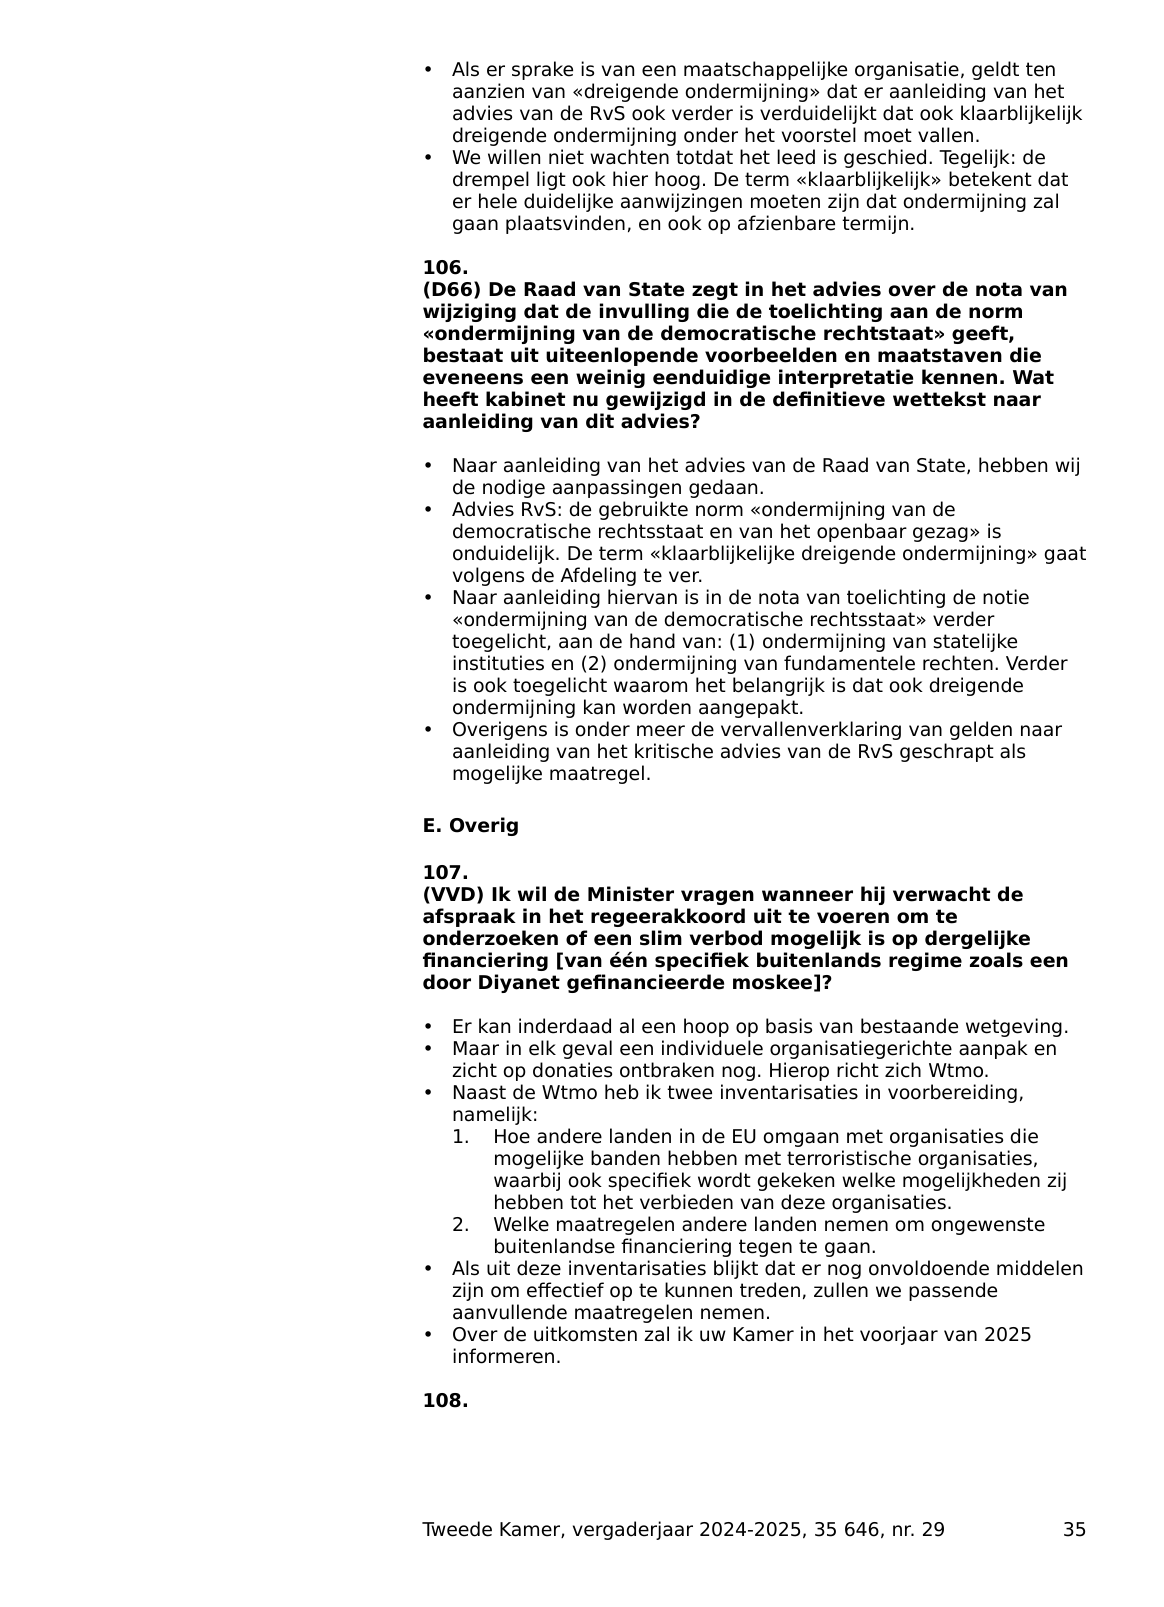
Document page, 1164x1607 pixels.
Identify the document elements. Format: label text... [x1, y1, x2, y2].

text • Over de uitkomsten zal ik uw Kamer in het voorjaar van 2025 informeren. [422, 1323, 1087, 1367]
text 107. [422, 862, 1087, 884]
text 108. [422, 1390, 1087, 1412]
text 106. [422, 257, 1087, 279]
text • We willen niet wachten totdat het leed is geschied. Tegelijk: de drempel ligt ook hier hoog. De term «klaarblijkelijk» betekent dat er hele duidelijke aanwijzingen moeten zijn dat ondermijning zal gaan plaatsvinden, en ook op afzienbare termijn. [422, 147, 1087, 235]
text • Naar aanleiding hiervan is in de nota van toelichting de notie «ondermijning van de democratische rechtsstaat» verder toegelicht, aan de hand van: (1) ondermijning van statelijke instituties en (2) ondermijning van fundamentele rechten. Verder is ook toegelicht waarom het belangrijk is dat ook dreigende ondermijning kan worden aangepakt. [422, 587, 1087, 719]
text (D66) De Raad van State zegt in het advies over de nota van wijziging dat de invulling die de toelichting aan de norm «ondermijning van de democratische rechtstaat» geeft, bestaat uit uiteenlopende voorbeelden en maatstaven die eveneens een weinig eenduidige interpretatie kennen. Wat heeft kabinet nu gewijzigd in de definitieve wettekst naar aanleiding van dit advies? [422, 279, 1087, 433]
subtitle E. Overig [422, 815, 1087, 837]
text 1. Hoe andere landen in de EU omgaan met organisaties die mogelijke banden hebben met terroristische organisaties, waarbij ook specifiek wordt gekeken welke mogelijkheden zij hebben tot het verbieden van deze organisaties. [452, 1126, 1087, 1214]
text • Naast de Wtmo heb ik twee inventarisaties in voorbereiding, namelijk: [422, 1082, 1087, 1126]
text • Maar in elk geval een individuele organisatiegerichte aanpak en zicht op donaties ontbraken nog. Hierop richt zich Wtmo. [422, 1038, 1087, 1082]
text • Overigens is onder meer de vervallenverklaring van gelden naar aanleiding van het kritische advies van de RvS geschrapt als mogelijke maatregel. [422, 719, 1087, 785]
text • Advies RvS: de gebruikte norm «ondermijning van de democratische rechtsstaat en van het openbaar gezag» is onduidelijk. De term «klaarblijkelijke dreigende ondermijning» gaat volgens de Afdeling te ver. [422, 499, 1087, 587]
text (VVD) Ik wil de Minister vragen wanneer hij verwacht de afspraak in het regeerakkoord uit te voeren om te onderzoeken of een slim verbod mogelijk is op dergelijke financiering [van één specifiek buitenlands regime zoals een door Diyanet gefinancieerde moskee]? [422, 884, 1087, 994]
text • Als uit deze inventarisaties blijkt dat er nog onvoldoende middelen zijn om effectief op te kunnen treden, zullen we passende aanvullende maatregelen nemen. [422, 1258, 1087, 1323]
text • Er kan inderdaad al een hoop op basis van bestaande wetgeving. [422, 1016, 1087, 1038]
text • Als er sprake is van een maatschappelijke organisatie, geldt ten aanzien van «dreigende ondermijning» dat er aanleiding van het advies van de RvS ook verder is verduidelijkt dat ook klaarblijkelijk dreigende ondermijning onder het voorstel moet vallen. [422, 59, 1087, 147]
text • Naar aanleiding van het advies van de Raad van State, hebben wij de nodige aanpassingen gedaan. [422, 455, 1087, 499]
text 2. Welke maatregelen andere landen nemen om ongewenste buitenlandse financiering tegen te gaan. [452, 1214, 1087, 1258]
